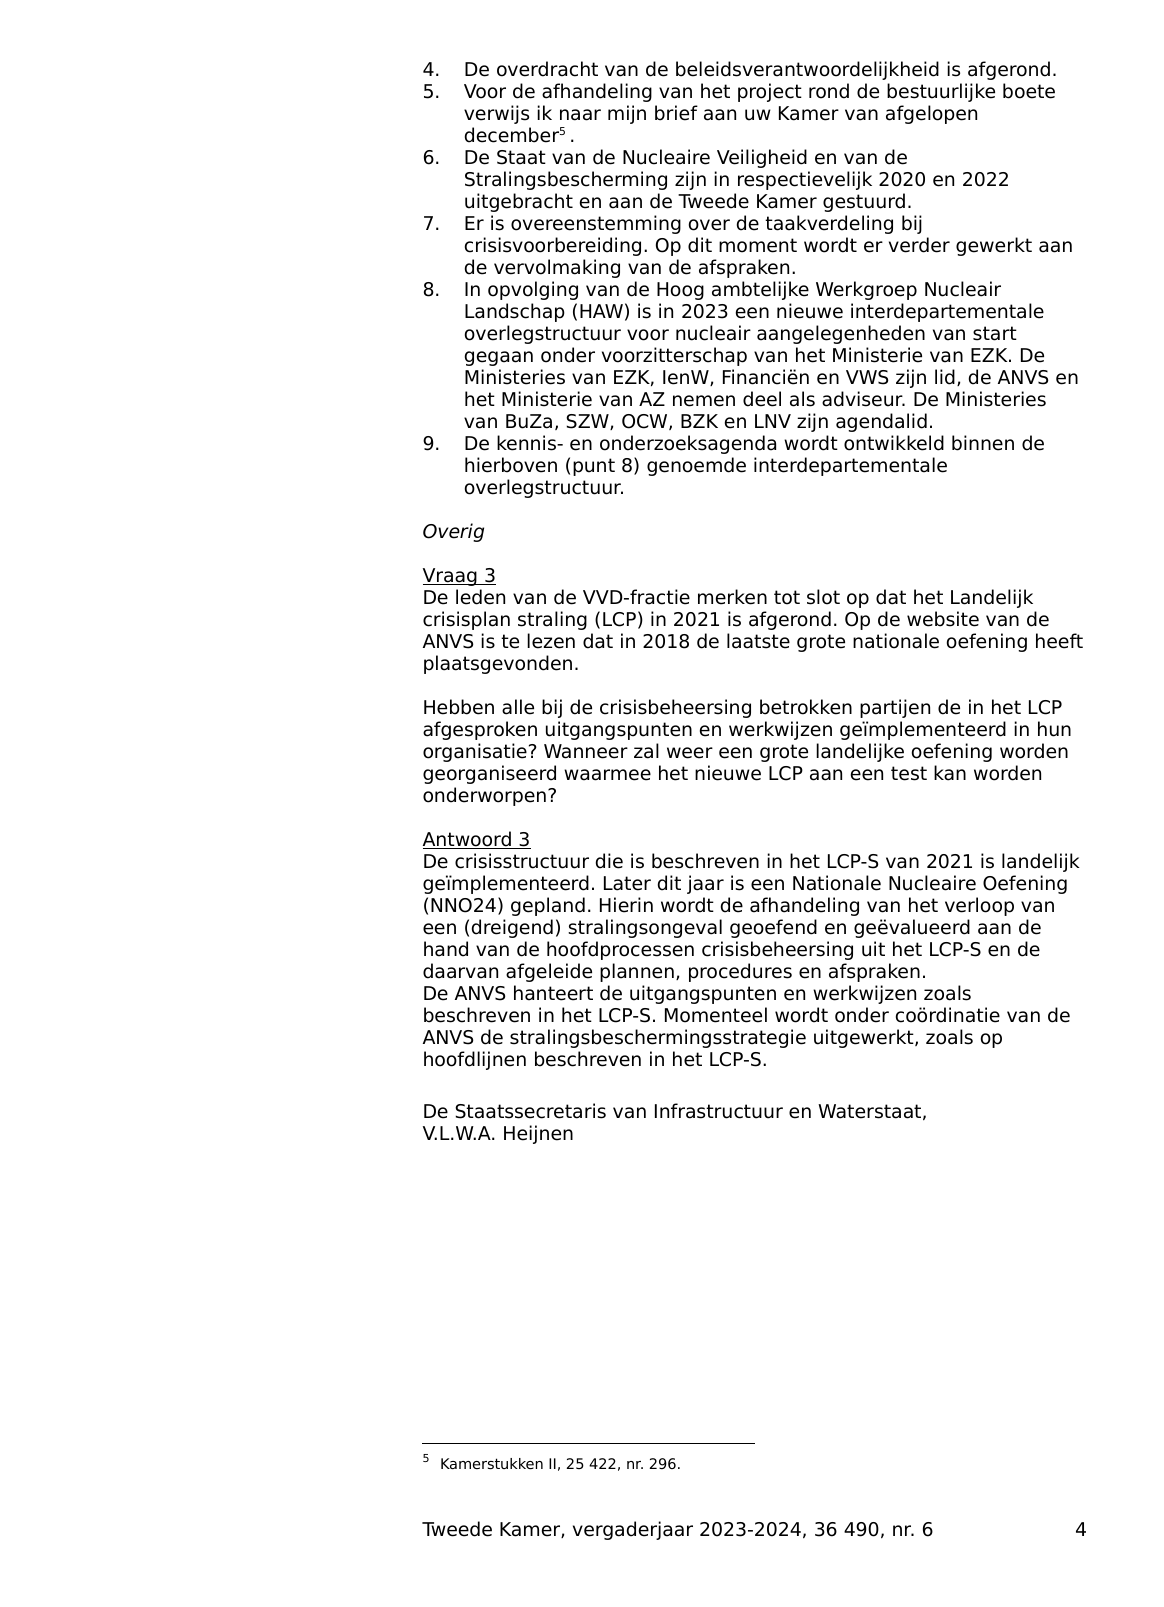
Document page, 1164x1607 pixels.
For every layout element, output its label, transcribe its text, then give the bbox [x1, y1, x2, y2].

text Hebben alle bij de crisisbeheersing betrokken partijen de in het LCP afgesproken uitgangspunten en werkwijzen geïmplementeerd in hun organisatie? Wanneer zal weer een grote landelijke oefening worden georganiseerd waarmee het nieuwe LCP aan een test kan worden onderworpen? [422, 697, 1087, 807]
text 5. Voor de afhandeling van het project rond de bestuurlijke boete verwijs ik naar mijn brief aan uw Kamer van afgelopen december. [422, 81, 1087, 147]
text Antwoord 3 [422, 829, 1087, 851]
subtitle Overig [422, 521, 1087, 543]
text Vraag 3 [422, 565, 1087, 587]
text 8. In opvolging van de Hoog ambtelijke Werkgroep Nucleair Landschap (HAW) is in 2023 een nieuwe interdepartementale overlegstructuur voor nucleair aangelegenheden van start gegaan onder voorzitterschap van het Ministerie van EZK. De Ministeries van EZK, IenW, Financiën en VWS zijn lid, de ANVS en het Ministerie van AZ nemen deel als adviseur. De Ministeries van BuZa, SZW, OCW, BZK en LNV zijn agendalid. [422, 279, 1087, 433]
text De Staatssecretaris van Infrastructuur en Waterstaat, V.L.W.A. Heijnen [422, 1101, 1087, 1145]
text De ANVS hanteert de uitgangspunten en werkwijzen zoals beschreven in het LCP-S. Momenteel wordt onder coördinatie van de ANVS de stralingsbeschermingsstrategie uitgewerkt, zoals op hoofdlijnen beschreven in het LCP-S. [422, 983, 1087, 1071]
text 6. De Staat van de Nucleaire Veiligheid en van de Stralingsbescherming zijn in respectievelijk 2020 en 2022 uitgebracht en aan de Tweede Kamer gestuurd. [422, 147, 1087, 213]
text Kamerstukken II, 25 422, nr. 296. [422, 1452, 1087, 1474]
text 9. De kennis- en onderzoeksagenda wordt ontwikkeld binnen de hierboven (punt 8) genoemde interdepartementale overlegstructuur. [422, 433, 1087, 499]
text 7. Er is overeenstemming over de taakverdeling bij crisisvoorbereiding. Op dit moment wordt er verder gewerkt aan de vervolmaking van de afspraken. [422, 213, 1087, 279]
text De leden van de VVD-fractie merken tot slot op dat het Landelijk crisisplan straling (LCP) in 2021 is afgerond. Op de website van de ANVS is te lezen dat in 2018 de laatste grote nationale oefening heeft plaatsgevonden. [422, 587, 1087, 675]
text De crisisstructuur die is beschreven in het LCP-S van 2021 is landelijk geïmplementeerd. Later dit jaar is een Nationale Nucleaire Oefening (NNO24) gepland. Hierin wordt de afhandeling van het verloop van een (dreigend) stralingsongeval geoefend en geëvalueerd aan de hand van de hoofdprocessen crisisbeheersing uit het LCP-S en de daarvan afgeleide plannen, procedures en afspraken. [422, 851, 1087, 983]
text 4. De overdracht van de beleidsverantwoordelijkheid is afgerond. [422, 59, 1087, 81]
